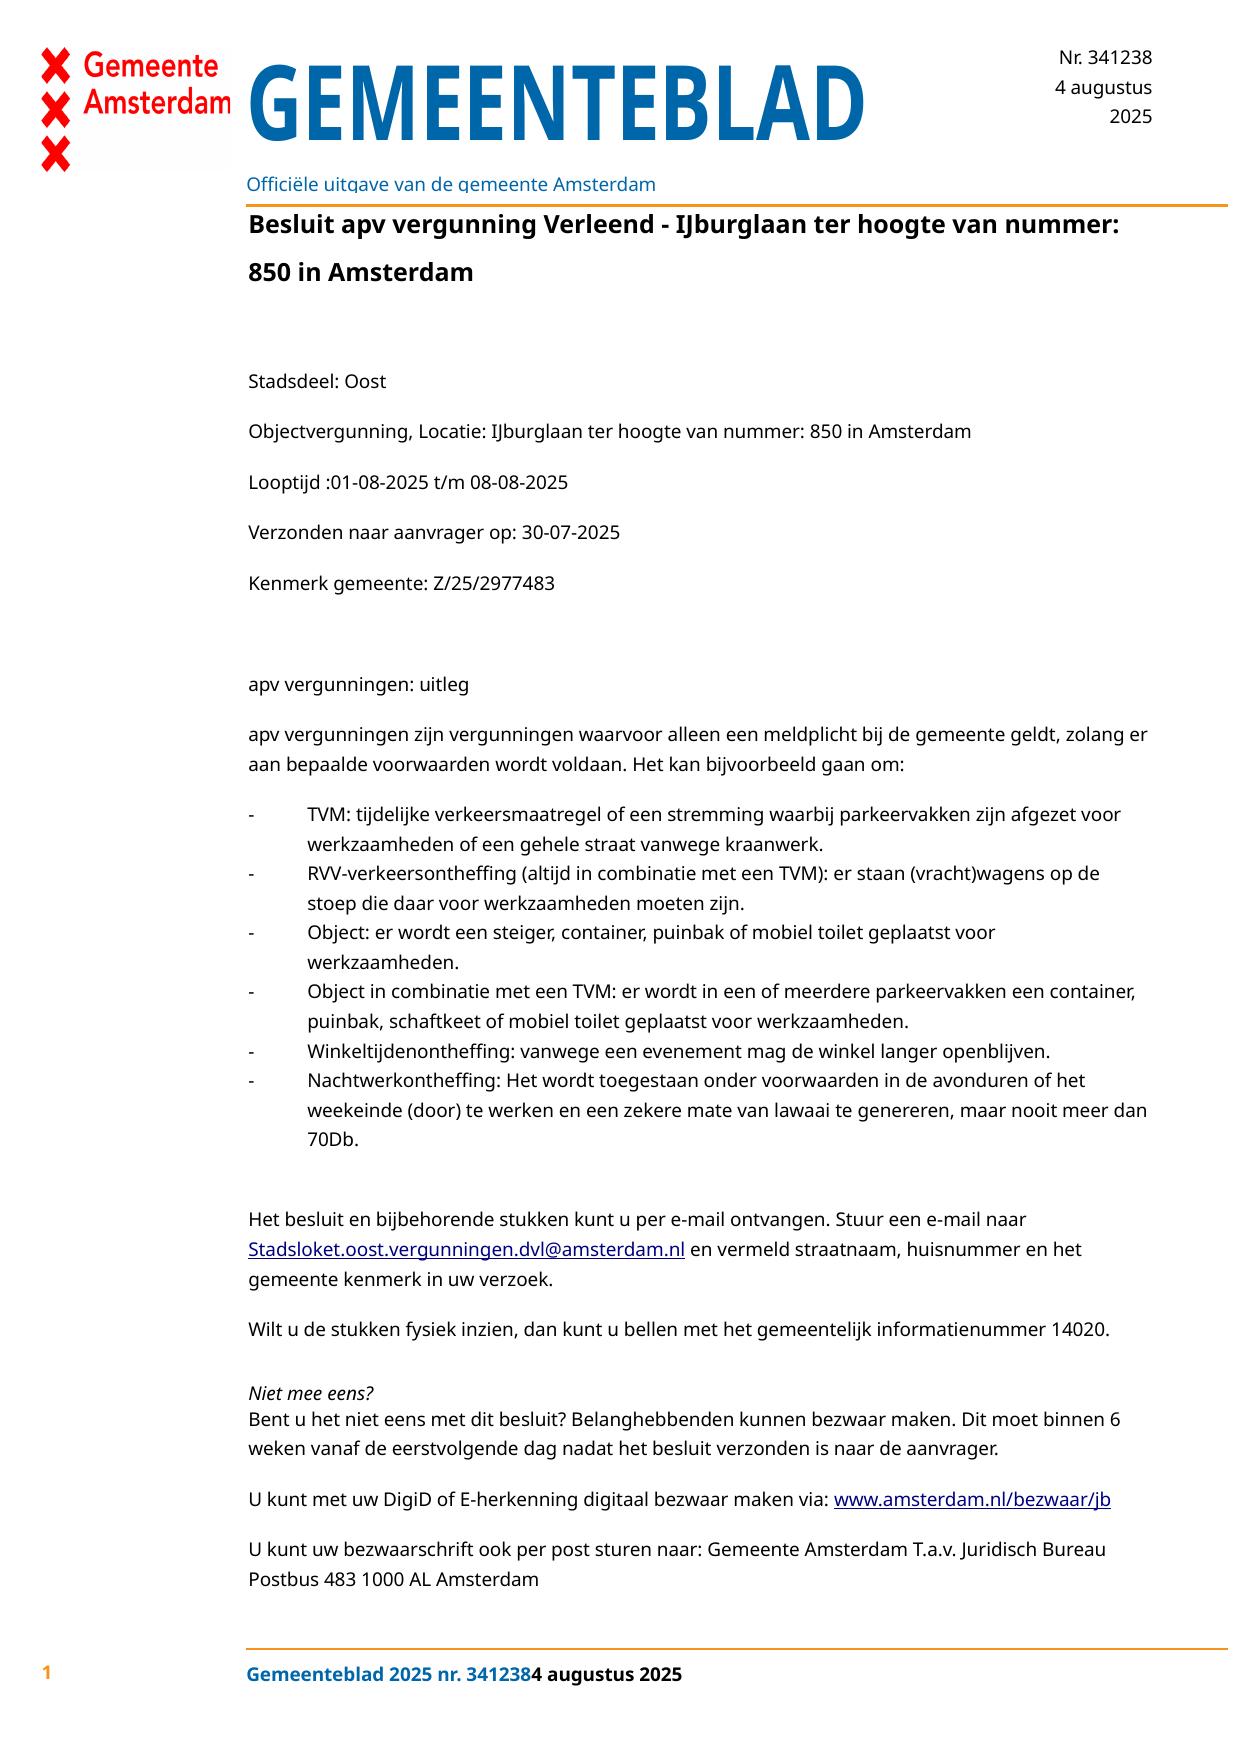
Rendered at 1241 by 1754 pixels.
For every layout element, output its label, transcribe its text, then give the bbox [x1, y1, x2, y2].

list Winkeltijdenontheffing: vanwege een evenement mag de winkel langer openblijven. [248, 1038, 1152, 1064]
list TVM: tijdelijke verkeersmaatregel of een stremming waarbij parkeervakken zijn afgezet voor werkzaamheden of een gehele straat vanwege kraanwerk. [248, 801, 1152, 857]
list RVV-verkeersontheffing (altijd in combinatie met een TVM): er staan (vracht)wagens op de stoep die daar voor werkzaamheden moeten zijn. [248, 860, 1152, 916]
text U kunt uw bezwaarschrift ook per post sturen naar: Gemeente Amsterdam T.a.v. Juridisch Bureau Postbus 483 1000 AL Amsterdam [248, 1536, 1152, 1592]
list Object: er wordt een steiger, container, puinbak of mobiel toilet geplaatst voor werkzaamheden. [248, 919, 1152, 975]
list Object in combinatie met een TVM: er wordt in een of meerdere parkeervakken een container, puinbak, schaftkeet of mobiel toilet geplaatst voor werkzaamheden. [248, 979, 1152, 1034]
text Verzonden naar aanvrager op: 30-07-2025 [248, 519, 1152, 545]
text Wilt u de stukken fysiek inzien, dan kunt u bellen met het gemeentelijk informatienummer 14020. [248, 1316, 1152, 1342]
picture [41, 47, 231, 172]
list Nachtwerkontheffing: Het wordt toegestaan onder voorwaarden in de avonduren of het weekeinde (door) te werken en een zekere mate van lawaai te genereren, maar nooit meer dan 70Db. [248, 1067, 1152, 1152]
text apv vergunningen: uitleg [248, 671, 1152, 697]
text U kunt met uw DigiD of E-herkenning digitaal bezwaar maken via: www.amsterdam.nl/bezwaar/jb [248, 1486, 1152, 1512]
text Niet mee eens? [248, 1380, 1152, 1406]
text Stadsdeel: Oost [248, 368, 1152, 394]
text Bent u het niet eens met dit besluit? Belanghebbenden kunnen bezwaar maken. Dit moet binnen 6 weken vanaf de eerstvolgende dag nadat het besluit verzonden is naar de aanvrager. [248, 1406, 1152, 1461]
text Looptijd :01-08-2025 t/m 08-08-2025 [248, 469, 1152, 495]
text Besluit apv vergunning Verleend - IJburglaan ter hoogte van nummer: 850 in Amsterdam [248, 207, 1152, 288]
text Objectvergunning, Locatie: IJburglaan ter hoogte van nummer: 850 in Amsterdam [248, 419, 1152, 444]
text Het besluit en bijbehorende stukken kunt u per e-mail ontvangen. Stuur een e-mail naar Stadsloket.oost.vergunningen.dvl@amsterdam.nl en vermeld straatnaam, huisnummer en het gemeente kenmerk in uw verzoek. [248, 1207, 1152, 1292]
text Kenmerk gemeente: Z/25/2977483 [248, 570, 1152, 596]
text apv vergunningen zijn vergunningen waarvoor alleen een meldplicht bij de gemeente geldt, zolang er aan bepaalde voorwaarden wordt voldaan. Het kan bijvoorbeeld gaan om: [248, 721, 1152, 777]
